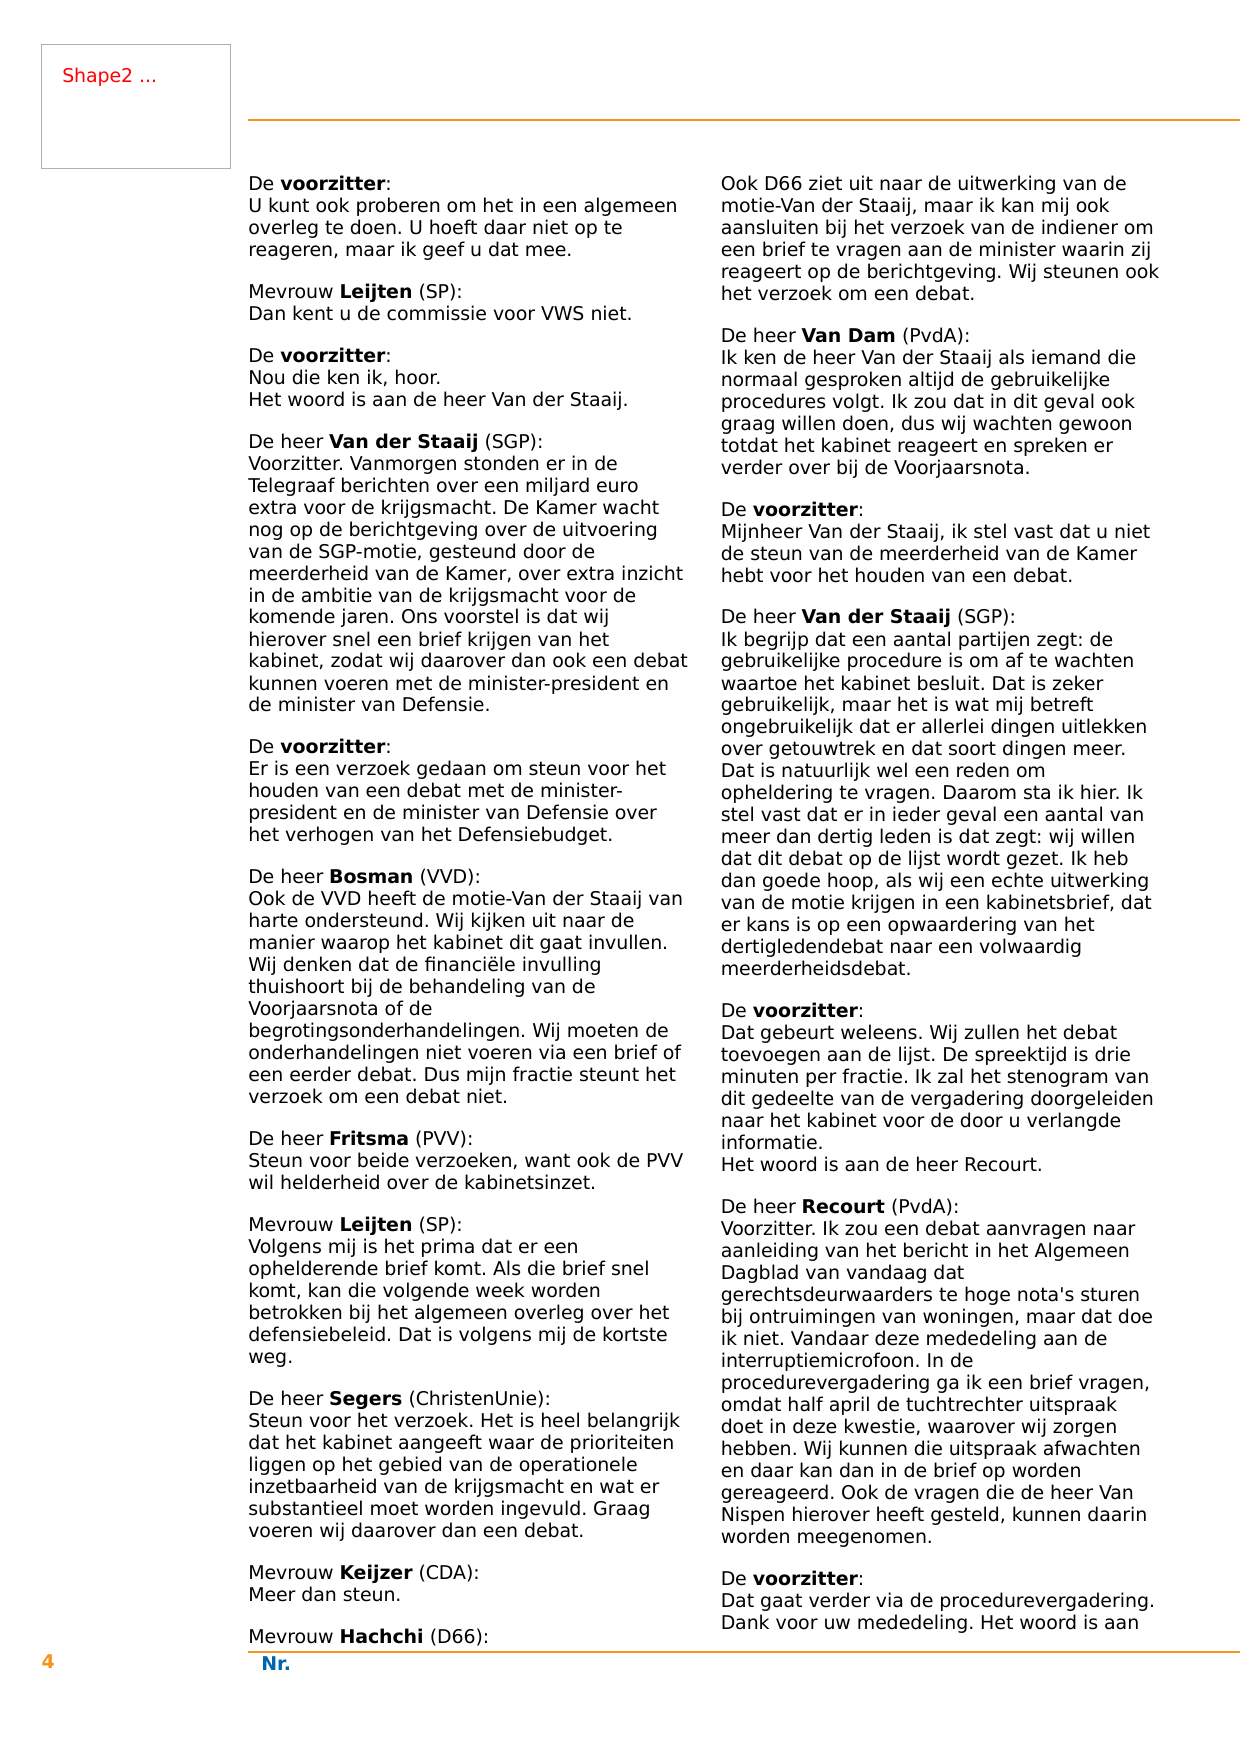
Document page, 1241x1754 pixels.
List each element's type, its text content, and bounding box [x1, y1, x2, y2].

text Ik ken de heer Van der Staaij als iemand die normaal gesproken altijd de gebruikelijke procedures volgt. Ik zou dat in dit geval ook graag willen doen, dus wij wachten gewoon totdat het kabinet reageert en spreken er verder over bij de Voorjaarsnota. [721, 347, 1163, 478]
text De voorzitter: [721, 1568, 1163, 1589]
text De voorzitter: [721, 1000, 1163, 1022]
text Er is een verzoek gedaan om steun voor het houden van een debat met de minister-president en de minister van Defensie over het verhogen van het Defensiebudget. [248, 758, 691, 846]
text Mevrouw Hachchi (D66): [248, 1626, 691, 1648]
text De heer Recourt (PvdA): [721, 1196, 1163, 1218]
text Nou die ken ik, hoor. [248, 367, 691, 389]
text Steun voor het verzoek. Het is heel belangrijk dat het kabinet aangeeft waar de prioriteiten liggen op het gebied van de operationele inzetbaarheid van de krijgsmacht en wat er substantieel moet worden ingevuld. Graag voeren wij daarover dan een debat. [248, 1410, 691, 1542]
text De voorzitter: [248, 173, 691, 195]
text De voorzitter: [248, 736, 691, 758]
text Volgens mij is het prima dat er een ophelderende brief komt. Als die brief snel komt, kan die volgende week worden betrokken bij het algemeen overleg over het defensiebeleid. Dat is volgens mij de kortste weg. [248, 1236, 691, 1368]
text De heer Van der Staaij (SGP): [721, 606, 1163, 628]
text Voorzitter. Vanmorgen stonden er in de Telegraaf berichten over een miljard euro extra voor de krijgsmacht. De Kamer wacht nog op de berichtgeving over de uitvoering van de SGP-motie, gesteund door de meerderheid van de Kamer, over extra inzicht in de ambitie van de krijgsmacht voor de komende jaren. Ons voorstel is dat wij hierover snel een brief krijgen van het kabinet, zodat wij daarover dan ook een debat kunnen voeren met de minister-president en de minister van Defensie. [248, 453, 691, 716]
text Ik begrijp dat een aantal partijen zegt: de gebruikelijke procedure is om af te wachten waartoe het kabinet besluit. Dat is zeker gebruikelijk, maar het is wat mij betreft ongebruikelijk dat er allerlei dingen uitlekken over getouwtrek en dat soort dingen meer. Dat is natuurlijk wel een reden om opheldering te vragen. Daarom sta ik hier. Ik stel vast dat er in ieder geval een aantal van meer dan dertig leden is dat zegt: wij willen dat dit debat op de lijst wordt gezet. Ik heb dan goede hoop, als wij een echte uitwerking van de motie krijgen in een kabinetsbrief, dat er kans is op een opwaardering van het dertigledendebat naar een volwaardig meerderheidsdebat. [721, 628, 1163, 980]
text Steun voor beide verzoeken, want ook de PVV wil helderheid over de kabinetsinzet. [248, 1150, 691, 1194]
text De heer Segers (ChristenUnie): [248, 1388, 691, 1410]
text De voorzitter: [721, 498, 1163, 521]
text Ook D66 ziet uit naar de uitwerking van de motie-Van der Staaij, maar ik kan mij ook aansluiten bij het verzoek van de indiener om een brief te vragen aan de minister waarin zij reageert op de berichtgeving. Wij steunen ook het verzoek om een debat. [721, 173, 1163, 305]
text Mevrouw Leijten (SP): [248, 281, 691, 303]
text De heer Fritsma (PVV): [248, 1128, 691, 1150]
text De heer Van Dam (PvdA): [721, 325, 1163, 347]
text Mijnheer Van der Staaij, ik stel vast dat u niet de steun van de meerderheid van de Kamer hebt voor het houden van een debat. [721, 521, 1163, 586]
text De voorzitter: [248, 345, 691, 367]
text Meer dan steun. [248, 1584, 691, 1606]
text Dan kent u de commissie voor VWS niet. [248, 303, 691, 325]
text Het woord is aan de heer Recourt. [721, 1154, 1163, 1176]
text Het woord is aan de heer Van der Staaij. [248, 389, 691, 411]
text Voorzitter. Ik zou een debat aanvragen naar aanleiding van het bericht in het Algemeen Dagblad van vandaag dat gerechtsdeurwaarders te hoge nota's sturen bij ontruimingen van woningen, maar dat doe ik niet. Vandaar deze mededeling aan de interruptiemicrofoon. In de procedurevergadering ga ik een brief vragen, omdat half april de tuchtrechter uitspraak doet in deze kwestie, waarover wij zorgen hebben. Wij kunnen die uitspraak afwachten en daar kan dan in de brief op worden gereageerd. Ook de vragen die de heer Van Nispen hierover heeft gesteld, kunnen daarin worden meegenomen. [721, 1218, 1163, 1548]
text Ook de VVD heeft de motie-Van der Staaij van harte ondersteund. Wij kijken uit naar de manier waarop het kabinet dit gaat invullen. Wij denken dat de financiële invulling thuishoort bij de behandeling van de Voorjaarsnota of de begrotingsonderhandelingen. Wij moeten de onderhandelingen niet voeren via een brief of een eerder debat. Dus mijn fractie steunt het verzoek om een debat niet. [248, 888, 691, 1108]
text U kunt ook proberen om het in een algemeen overleg te doen. U hoeft daar niet op te reageren, maar ik geef u dat mee. [248, 195, 691, 261]
text Dat gaat verder via de procedurevergadering. Dank voor uw mededeling. Het woord is aan [721, 1589, 1163, 1633]
text Mevrouw Keijzer (CDA): [248, 1562, 691, 1584]
text Mevrouw Leijten (SP): [248, 1214, 691, 1236]
text Dat gebeurt weleens. Wij zullen het debat toevoegen aan de lijst. De spreektijd is drie minuten per fractie. Ik zal het stenogram van dit gedeelte van de vergadering doorgeleiden naar het kabinet voor de door u verlangde informatie. [721, 1022, 1163, 1154]
text De heer Van der Staaij (SGP): [248, 431, 691, 453]
text De heer Bosman (VVD): [248, 866, 691, 888]
